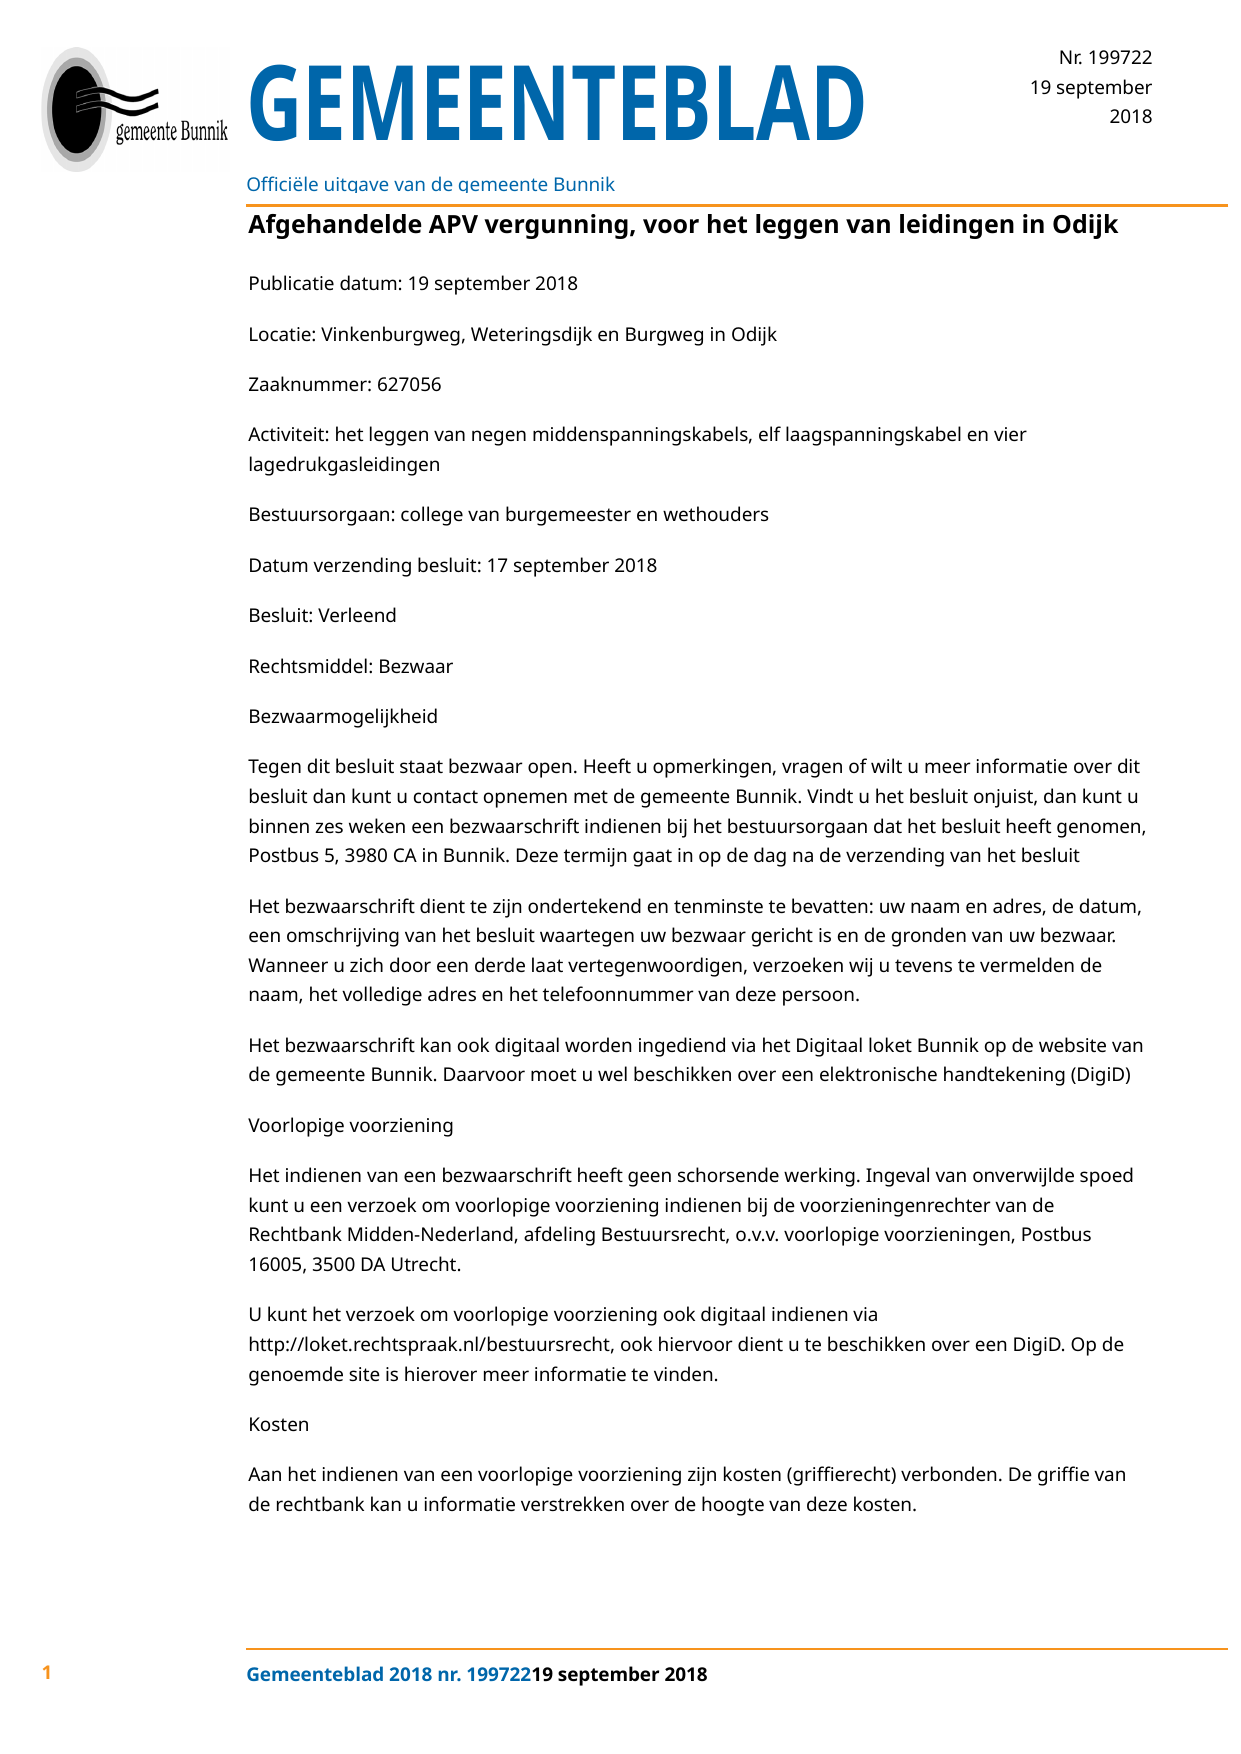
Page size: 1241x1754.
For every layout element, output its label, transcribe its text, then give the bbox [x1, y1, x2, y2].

text Tegen dit besluit staat bezwaar open. Heeft u opmerkingen, vragen of wilt u meer informatie over dit besluit dan kunt u contact opnemen met de gemeente Bunnik. Vindt u het besluit onjuist, dan kunt u binnen zes weken een bezwaarschrift indienen bij het bestuursorgaan dat het besluit heeft genomen, Postbus 5, 3980 CA in Bunnik. Deze termijn gaat in op de dag na de verzending van het besluit [248, 754, 1152, 868]
text Het indienen van een bezwaarschrift heeft geen schorsende werking. Ingeval van onverwijlde spoed kunt u een verzoek om voorlopige voorziening indienen bij de voorzieningenrechter van de Rechtbank Midden-Nederland, afdeling Bestuursrecht, o.v.v. voorlopige voorzieningen, Postbus 16005, 3500 DA Utrecht. [248, 1162, 1152, 1277]
text Kosten [248, 1411, 1152, 1437]
text Locatie: Vinkenburgweg, Weteringsdijk en Burgweg in Odijk [248, 321, 1152, 346]
text Zaaknummer: 627056 [248, 371, 1152, 397]
text Activiteit: het leggen van negen middenspanningskabels, elf laagspanningskabel en vier lagedrukgasleidingen [248, 422, 1152, 477]
text Bestuursorgaan: college van burgemeester en wethouders [248, 502, 1152, 527]
text Publicatie datum: 19 september 2018 [248, 270, 1152, 296]
text Het bezwaarschrift dient te zijn ondertekend en tenminste te bevatten: uw naam en adres, de datum, een omschrijving van het besluit waartegen uw bezwaar gericht is en de gronden van uw bezwaar. Wanneer u zich door een derde laat vertegenwoordigen, verzoeken wij u tevens te vermelden de naam, het volledige adres en het telefoonnummer van deze persoon. [248, 893, 1152, 1007]
text Datum verzending besluit: 17 september 2018 [248, 552, 1152, 578]
text Het bezwaarschrift kan ook digitaal worden ingediend via het Digitaal loket Bunnik op de website van de gemeente Bunnik. Daarvoor moet u wel beschikken over een elektronische handtekening (DigiD) [248, 1032, 1152, 1087]
text Bezwaarmogelijkheid [248, 703, 1152, 729]
text Voorlopige voorziening [248, 1112, 1152, 1138]
text Afgehandelde APV vergunning, voor het leggen van leidingen in Odijk [248, 207, 1152, 241]
text Aan het indienen van een voorlopige voorziening zijn kosten (griffierecht) verbonden. De griffie van de rechtbank kan u informatie verstrekken over de hoogte van deze kosten. [248, 1462, 1152, 1517]
text Besluit: Verleend [248, 602, 1152, 628]
picture [41, 47, 231, 172]
text Rechtsmiddel: Bezwaar [248, 653, 1152, 678]
text U kunt het verzoek om voorlopige voorziening ook digitaal indienen via http://loket.rechtspraak.nl/bestuursrecht, ook hiervoor dient u te beschikken over een DigiD. Op de genoemde site is hierover meer informatie te vinden. [248, 1302, 1152, 1386]
